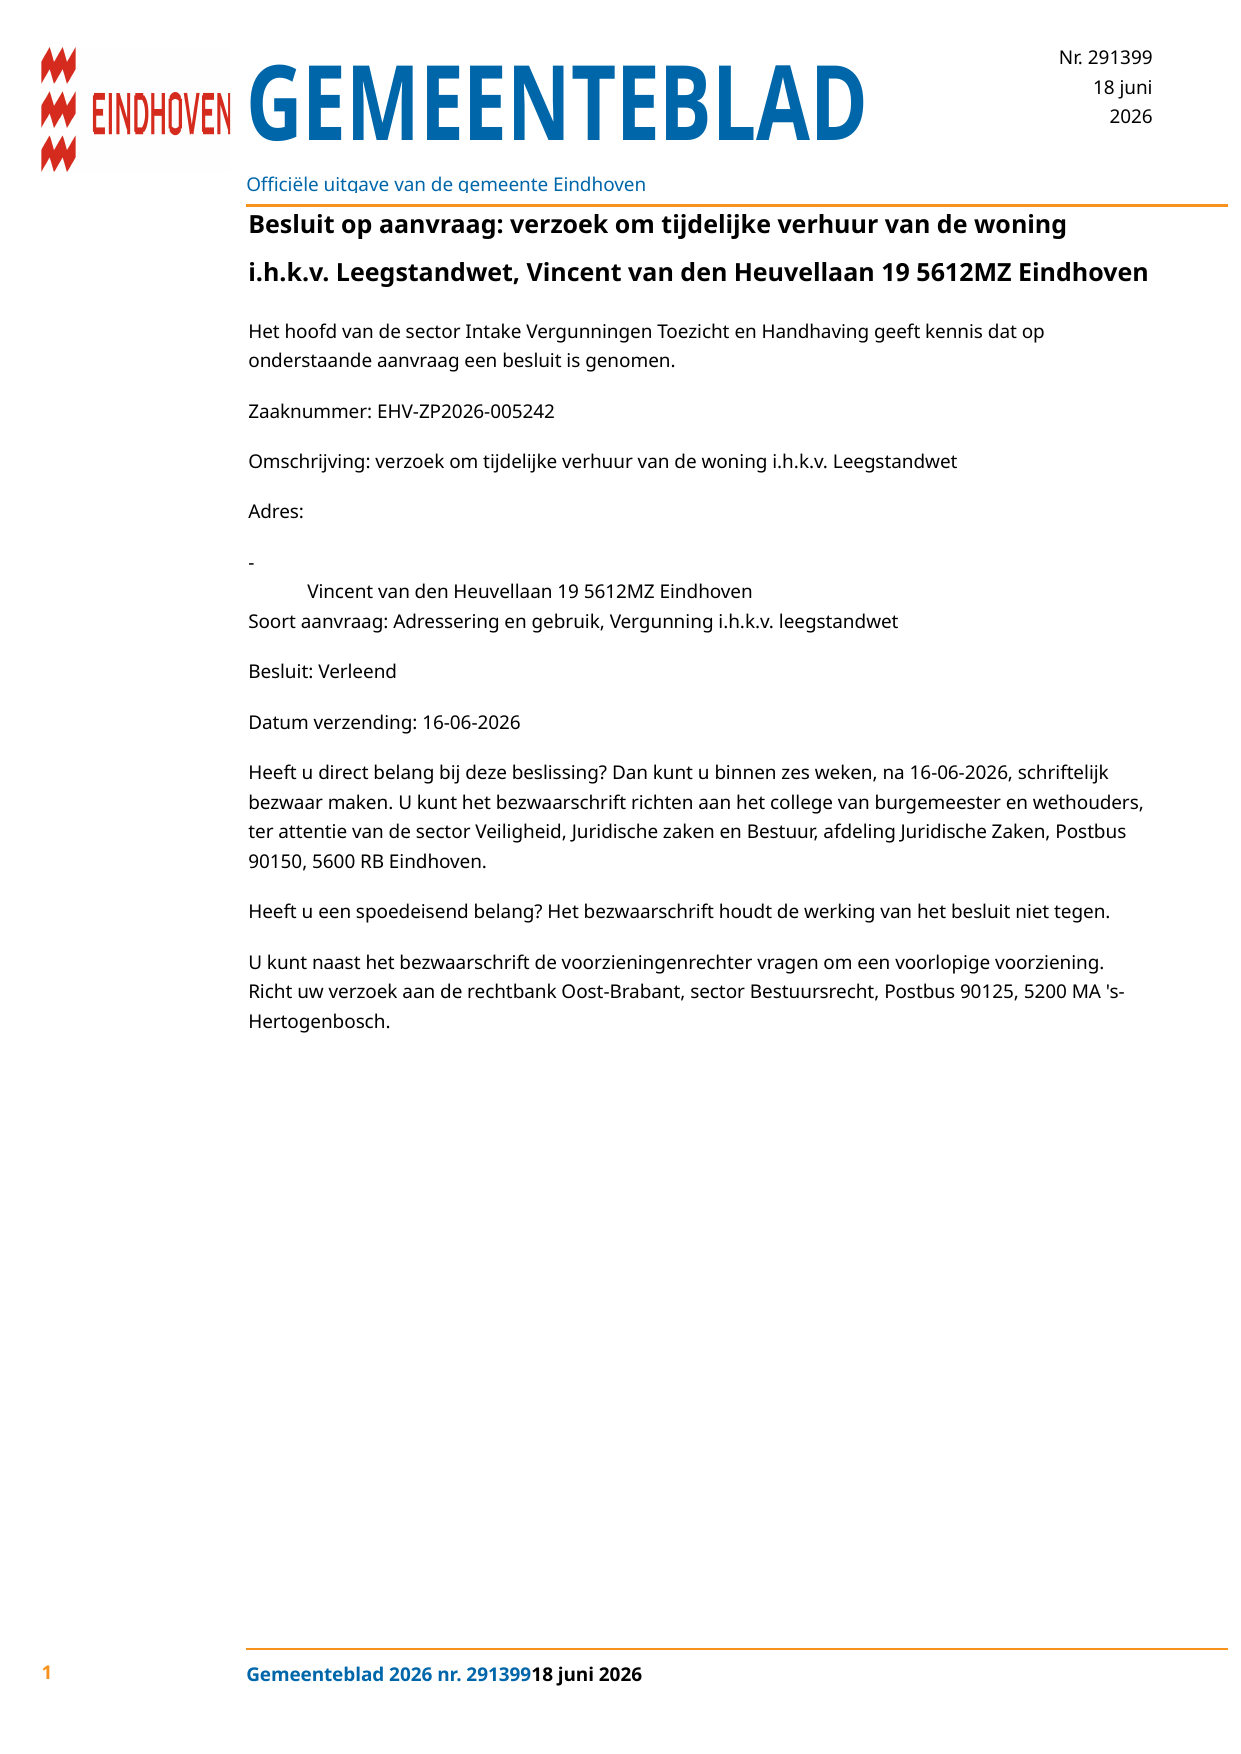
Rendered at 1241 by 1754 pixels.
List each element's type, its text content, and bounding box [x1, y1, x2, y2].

text Datum verzending: 16-06-2026 [248, 709, 1152, 735]
text Zaaknummer: EHV-ZP2026-005242 [248, 398, 1152, 424]
text Heeft u direct belang bij deze beslissing? Dan kunt u binnen zes weken, na 16-06-2026, schriftelijk bezwaar maken. U kunt het bezwaarschrift richten aan het college van burgemeester en wethouders, ter attentie van de sector Veiligheid, Juridische zaken en Bestuur, afdeling Juridische Zaken, Postbus 90150, 5600 RB Eindhoven. [248, 759, 1152, 874]
list Vincent van den Heuvellaan 19 5612MZ Eindhoven [248, 579, 1152, 604]
text Adres: [248, 499, 1152, 524]
text Soort aanvraag: Adressering en gebruik, Vergunning i.h.k.v. leegstandwet [248, 608, 1152, 634]
picture [41, 47, 231, 172]
text Omschrijving: verzoek om tijdelijke verhuur van de woning i.h.k.v. Leegstandwet [248, 448, 1152, 474]
text Heeft u een spoedeisend belang? Het bezwaarschrift houdt de werking van het besluit niet tegen. [248, 899, 1152, 924]
text U kunt naast het bezwaarschrift de voorzieningenrechter vragen om een voorlopige voorziening. Richt uw verzoek aan de rechtbank Oost-Brabant, sector Bestuursrecht, Postbus 90125, 5200 MA 's-Hertogenbosch. [248, 949, 1152, 1034]
text Besluit op aanvraag: verzoek om tijdelijke verhuur van de woning i.h.k.v. Leegstandwet, Vincent van den Heuvellaan 19 5612MZ Eindhoven [248, 207, 1152, 288]
text Besluit: Verleend [248, 659, 1152, 684]
text Het hoofd van de sector Intake Vergunningen Toezicht en Handhaving geeft kennis dat op onderstaande aanvraag een besluit is genomen. [248, 318, 1152, 373]
